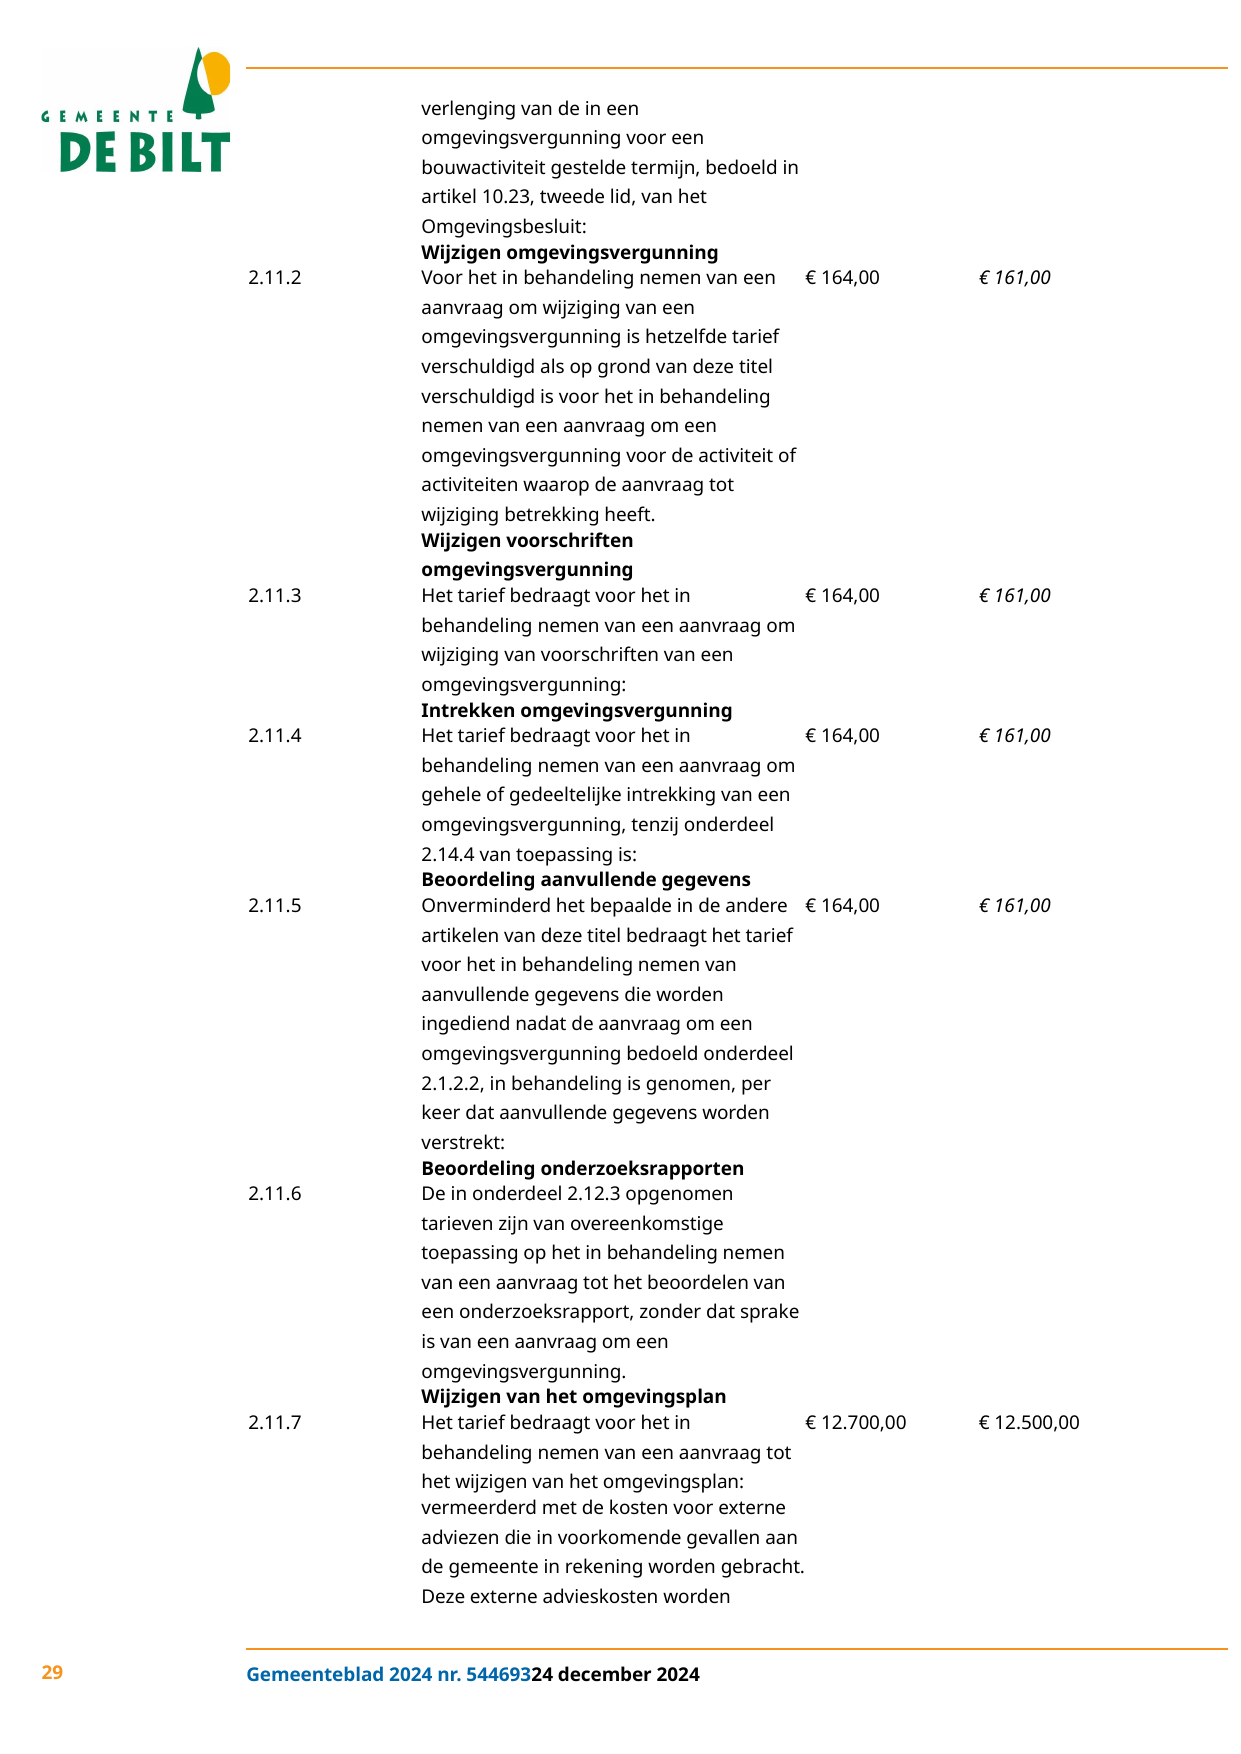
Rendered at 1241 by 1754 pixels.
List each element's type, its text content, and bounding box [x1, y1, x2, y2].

table_cell € 161,00 [979, 892, 1152, 1155]
table_cell 2.11.2 [248, 265, 421, 527]
table_cell € 164,00 [805, 582, 978, 697]
table_cell [805, 1494, 978, 1609]
table_cell 2.11.6 [248, 1180, 421, 1384]
table_cell [979, 697, 1152, 722]
table_cell € 161,00 [979, 265, 1152, 527]
table_cell [248, 697, 421, 722]
table_cell verlenging van de in een omgevingsvergunning voor een bouwactiviteit gestelde termijn, bedoeld in artikel 10.23, tweede lid, van het Omgevingsbesluit: [421, 95, 805, 239]
table_cell Het tarief bedraagt voor het in behandeling nemen van een aanvraag om wijziging van voorschriften van een omgevingsvergunning: [421, 582, 805, 697]
table_cell Wijzigen van het omgevingsplan [421, 1384, 805, 1409]
table_cell € 161,00 [979, 723, 1152, 867]
table_cell Het tarief bedraagt voor het in behandeling nemen van een aanvraag om gehele of gedeeltelijke intrekking van een omgevingsvergunning, tenzij onderdeel 2.14.4 van toepassing is: [421, 723, 805, 867]
table_cell € 12.500,00 [979, 1409, 1152, 1494]
table_cell [805, 95, 978, 239]
table_cell [248, 1155, 421, 1180]
table_cell [979, 1180, 1152, 1384]
table_cell € 164,00 [805, 265, 978, 527]
table_cell Wijzigen voorschriften omgevingsvergunning [421, 527, 805, 582]
table_cell Intrekken omgevingsvergunning [421, 697, 805, 722]
table_cell Beoordeling aanvullende gegevens [421, 867, 805, 892]
table_cell 2.11.4 [248, 723, 421, 867]
table_cell [805, 697, 978, 722]
table_cell [248, 239, 421, 264]
table_cell [805, 1384, 978, 1409]
table_cell € 161,00 [979, 582, 1152, 697]
table_cell [805, 867, 978, 892]
table_cell [248, 95, 421, 239]
table_cell [979, 1384, 1152, 1409]
table_cell [979, 867, 1152, 892]
table_cell [979, 527, 1152, 582]
table_cell [248, 1384, 421, 1409]
picture [41, 47, 231, 172]
table_cell 2.11.3 [248, 582, 421, 697]
table_cell € 12.700,00 [805, 1409, 978, 1494]
table_cell De in onderdeel 2.12.3 opgenomen tarieven zijn van overeenkomstige toepassing op het in behandeling nemen van een aanvraag tot het beoordelen van een onderzoeksrapport, zonder dat sprake is van een aanvraag om een omgevingsvergunning. [421, 1180, 805, 1384]
table_cell 2.11.7 [248, 1409, 421, 1494]
table_cell Onverminderd het bepaalde in de andere artikelen van deze titel bedraagt het tarief voor het in behandeling nemen van aanvullende gegevens die worden ingediend nadat de aanvraag om een omgevingsvergunning bedoeld onderdeel 2.1.2.2, in behandeling is genomen, per keer dat aanvullende gegevens worden verstrekt: [421, 892, 805, 1155]
table_cell 2.11.5 [248, 892, 421, 1155]
table_cell Beoordeling onderzoeksrapporten [421, 1155, 805, 1180]
table_cell € 164,00 [805, 892, 978, 1155]
table_cell Het tarief bedraagt voor het in behandeling nemen van een aanvraag tot het wijzigen van het omgevingsplan: [421, 1409, 805, 1494]
table_cell [248, 527, 421, 582]
table_cell [805, 1155, 978, 1180]
table_cell [805, 239, 978, 264]
table_cell [979, 1155, 1152, 1180]
table_cell € 164,00 [805, 723, 978, 867]
table_cell [248, 867, 421, 892]
table_cell [979, 1494, 1152, 1609]
table_cell [248, 1494, 421, 1609]
table_cell [979, 239, 1152, 264]
table_cell [979, 95, 1152, 239]
table_cell [805, 527, 978, 582]
table_cell Wijzigen omgevingsvergunning [421, 239, 805, 264]
table_cell vermeerderd met de kosten voor externe adviezen die in voorkomende gevallen aan de gemeente in rekening worden gebracht. Deze externe advieskosten worden [421, 1494, 805, 1609]
table_cell Voor het in behandeling nemen van een aanvraag om wijziging van een omgevingsvergunning is hetzelfde tarief verschuldigd als op grond van deze titel verschuldigd is voor het in behandeling nemen van een aanvraag om een omgevingsvergunning voor de activiteit of activiteiten waarop de aanvraag tot wijziging betrekking heeft. [421, 265, 805, 527]
table_cell [805, 1180, 978, 1384]
